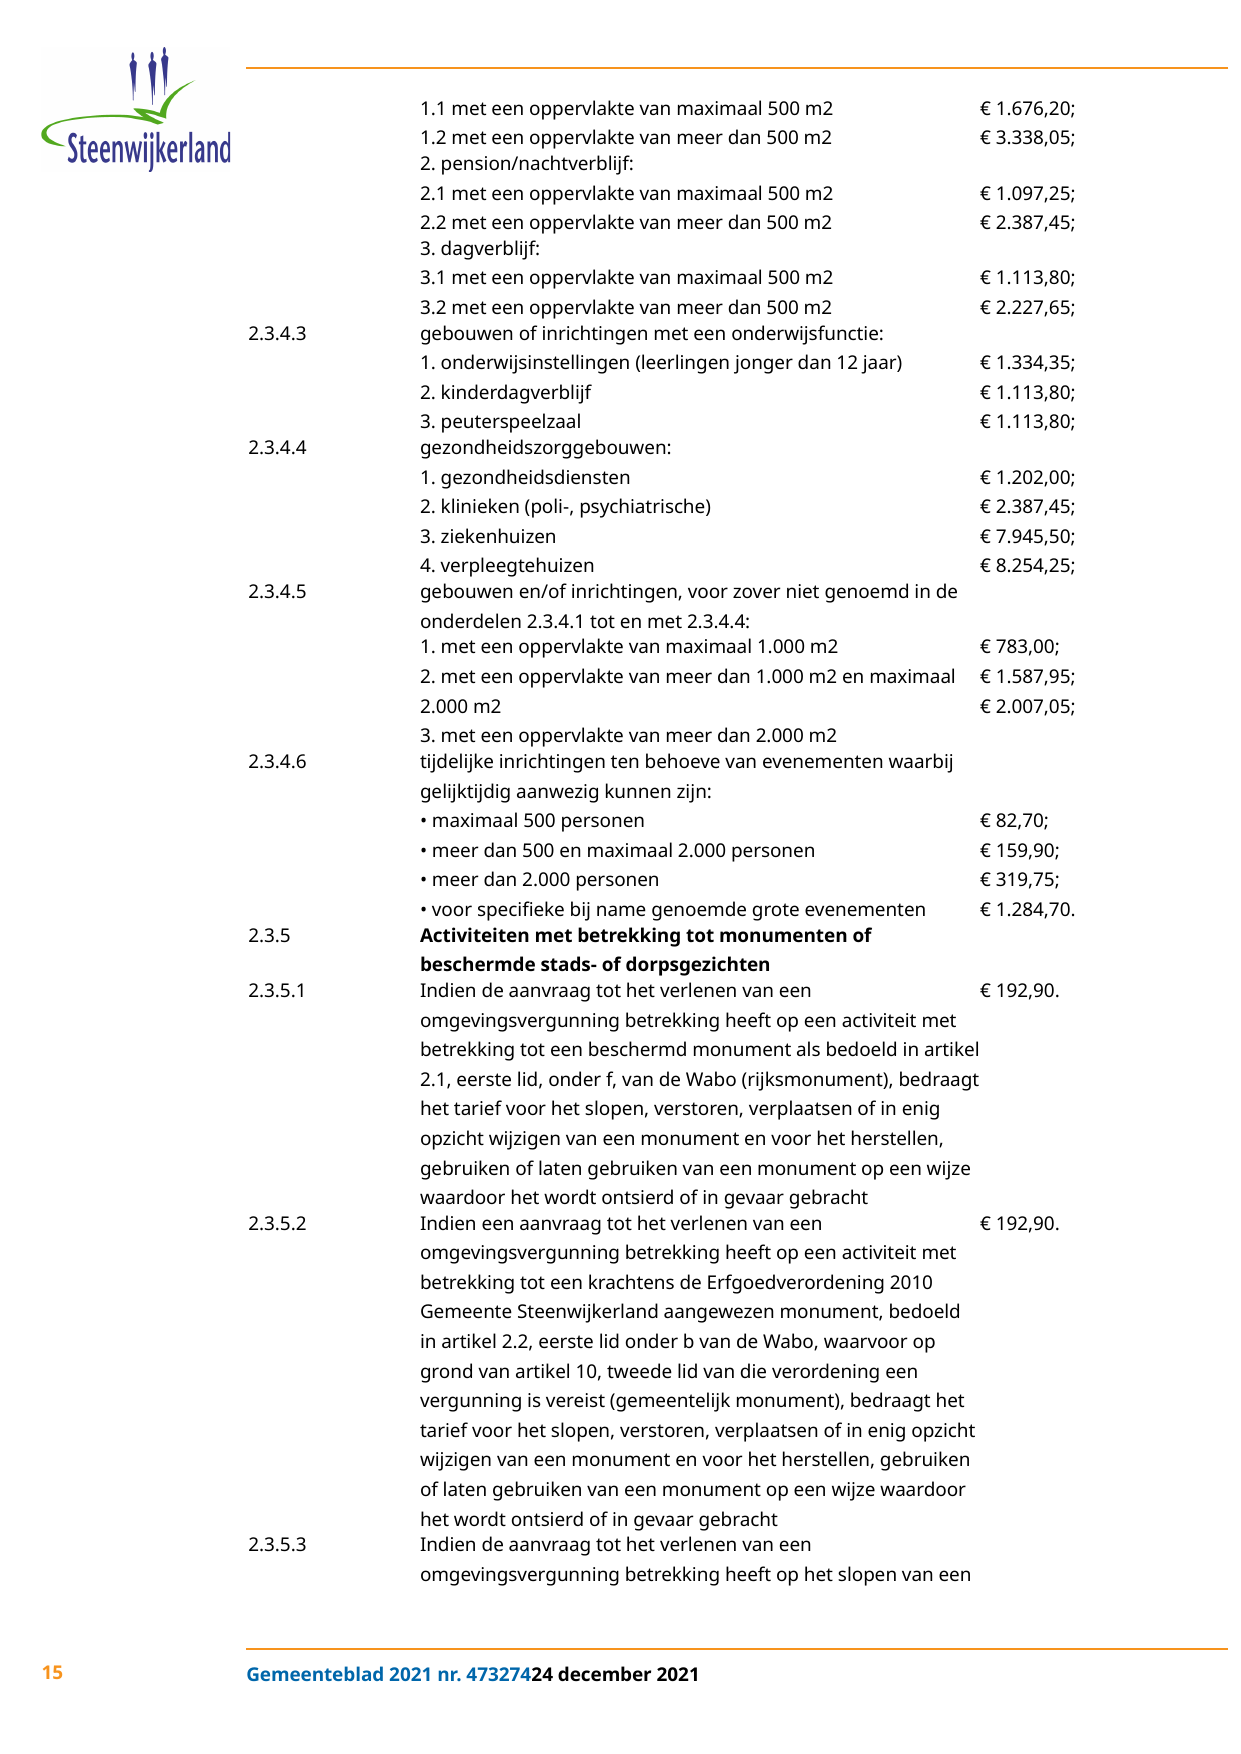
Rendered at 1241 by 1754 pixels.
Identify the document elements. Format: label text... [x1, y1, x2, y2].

table_cell [248, 634, 420, 748]
table_cell 2.3.4.6 [248, 748, 420, 922]
table_cell € 1.202,00; € 2.387,45; € 7.945,50; € 8.254,25; [980, 434, 1152, 578]
table_cell € 1.334,35; € 1.113,80; € 1.113,80; [980, 320, 1152, 434]
table_cell [248, 95, 420, 150]
table_cell [248, 235, 420, 320]
table_cell 2.3.4.5 [248, 579, 420, 634]
table_cell Indien de aanvraag tot het verlenen van een omgevingsvergunning betrekking heeft op een activiteit met betrekking tot een beschermd monument als bedoeld in artikel 2.1, eerste lid, onder f, van de Wabo (rijksmonument), bedraagt het tarief voor het slopen, verstoren, verplaatsen of in enig opzicht wijzigen van een monument en voor het herstellen, gebruiken of laten gebruiken van een monument op een wijze waardoor het wordt ontsierd of in gevaar gebracht [420, 977, 980, 1210]
table_cell € 192,90. [980, 1210, 1152, 1532]
table_cell 2.3.4.3 [248, 320, 420, 434]
table_cell € 1.113,80; € 2.227,65; [980, 235, 1152, 320]
table_cell Indien de aanvraag tot het verlenen van een omgevingsvergunning betrekking heeft op het slopen van een [420, 1532, 980, 1587]
table_cell gezondheidszorggebouwen: 1. gezondheidsdiensten 2. klinieken (poli-, psychiatrische) 3. ziekenhuizen 4. verpleegtehuizen [420, 434, 980, 578]
table_cell [980, 579, 1152, 634]
table_cell € 1.676,20; € 3.338,05; [980, 95, 1152, 150]
table_cell Indien een aanvraag tot het verlenen van een omgevingsvergunning betrekking heeft op een activiteit met betrekking tot een krachtens de Erfgoedverordening 2010 Gemeente Steenwijkerland aangewezen monument, bedoeld in artikel 2.2, eerste lid onder b van de Wabo, waarvoor op grond van artikel 10, tweede lid van die verordening een vergunning is vereist (gemeentelijk monument), bedraagt het tarief voor het slopen, verstoren, verplaatsen of in enig opzicht wijzigen van een monument en voor het herstellen, gebruiken of laten gebruiken van een monument op een wijze waardoor het wordt ontsierd of in gevaar gebracht [420, 1210, 980, 1532]
table_cell Activiteiten met betrekking tot monumenten of beschermde stads- of dorpsgezichten [420, 922, 980, 977]
table_cell [980, 1532, 1152, 1587]
table_cell [980, 922, 1152, 977]
table_cell € 783,00; € 1.587,95; € 2.007,05; [980, 634, 1152, 748]
table_cell € 192,90. [980, 977, 1152, 1210]
picture [41, 47, 231, 172]
table_cell tijdelijke inrichtingen ten behoeve van evenementen waarbij gelijktijdig aanwezig kunnen zijn: • maximaal 500 personen • meer dan 500 en maximaal 2.000 personen • meer dan 2.000 personen • voor specifieke bij name genoemde grote evenementen [420, 748, 980, 922]
table_cell 1. met een oppervlakte van maximaal 1.000 m2 2. met een oppervlakte van meer dan 1.000 m2 en maximaal 2.000 m2 3. met een oppervlakte van meer dan 2.000 m2 [420, 634, 980, 748]
table_cell 2. pension/nachtverblijf: 2.1 met een oppervlakte van maximaal 500 m2 2.2 met een oppervlakte van meer dan 500 m2 [420, 150, 980, 235]
table_cell 2.3.5 [248, 922, 420, 977]
table_cell 2.3.4.4 [248, 434, 420, 578]
table_cell 2.3.5.2 [248, 1210, 420, 1532]
table_cell € 1.097,25; € 2.387,45; [980, 150, 1152, 235]
table_cell gebouwen en/of inrichtingen, voor zover niet genoemd in de onderdelen 2.3.4.1 tot en met 2.3.4.4: [420, 579, 980, 634]
table_cell 2.3.5.3 [248, 1532, 420, 1587]
table_cell € 82,70; € 159,90; € 319,75; € 1.284,70. [980, 748, 1152, 922]
table_cell 1.1 met een oppervlakte van maximaal 500 m2 1.2 met een oppervlakte van meer dan 500 m2 [420, 95, 980, 150]
table_cell [248, 150, 420, 235]
table_cell 3. dagverblijf: 3.1 met een oppervlakte van maximaal 500 m2 3.2 met een oppervlakte van meer dan 500 m2 [420, 235, 980, 320]
table_cell 2.3.5.1 [248, 977, 420, 1210]
table_cell gebouwen of inrichtingen met een onderwijsfunctie: 1. onderwijsinstellingen (leerlingen jonger dan 12 jaar) 2. kinderdagverblijf 3. peuterspeelzaal [420, 320, 980, 434]
